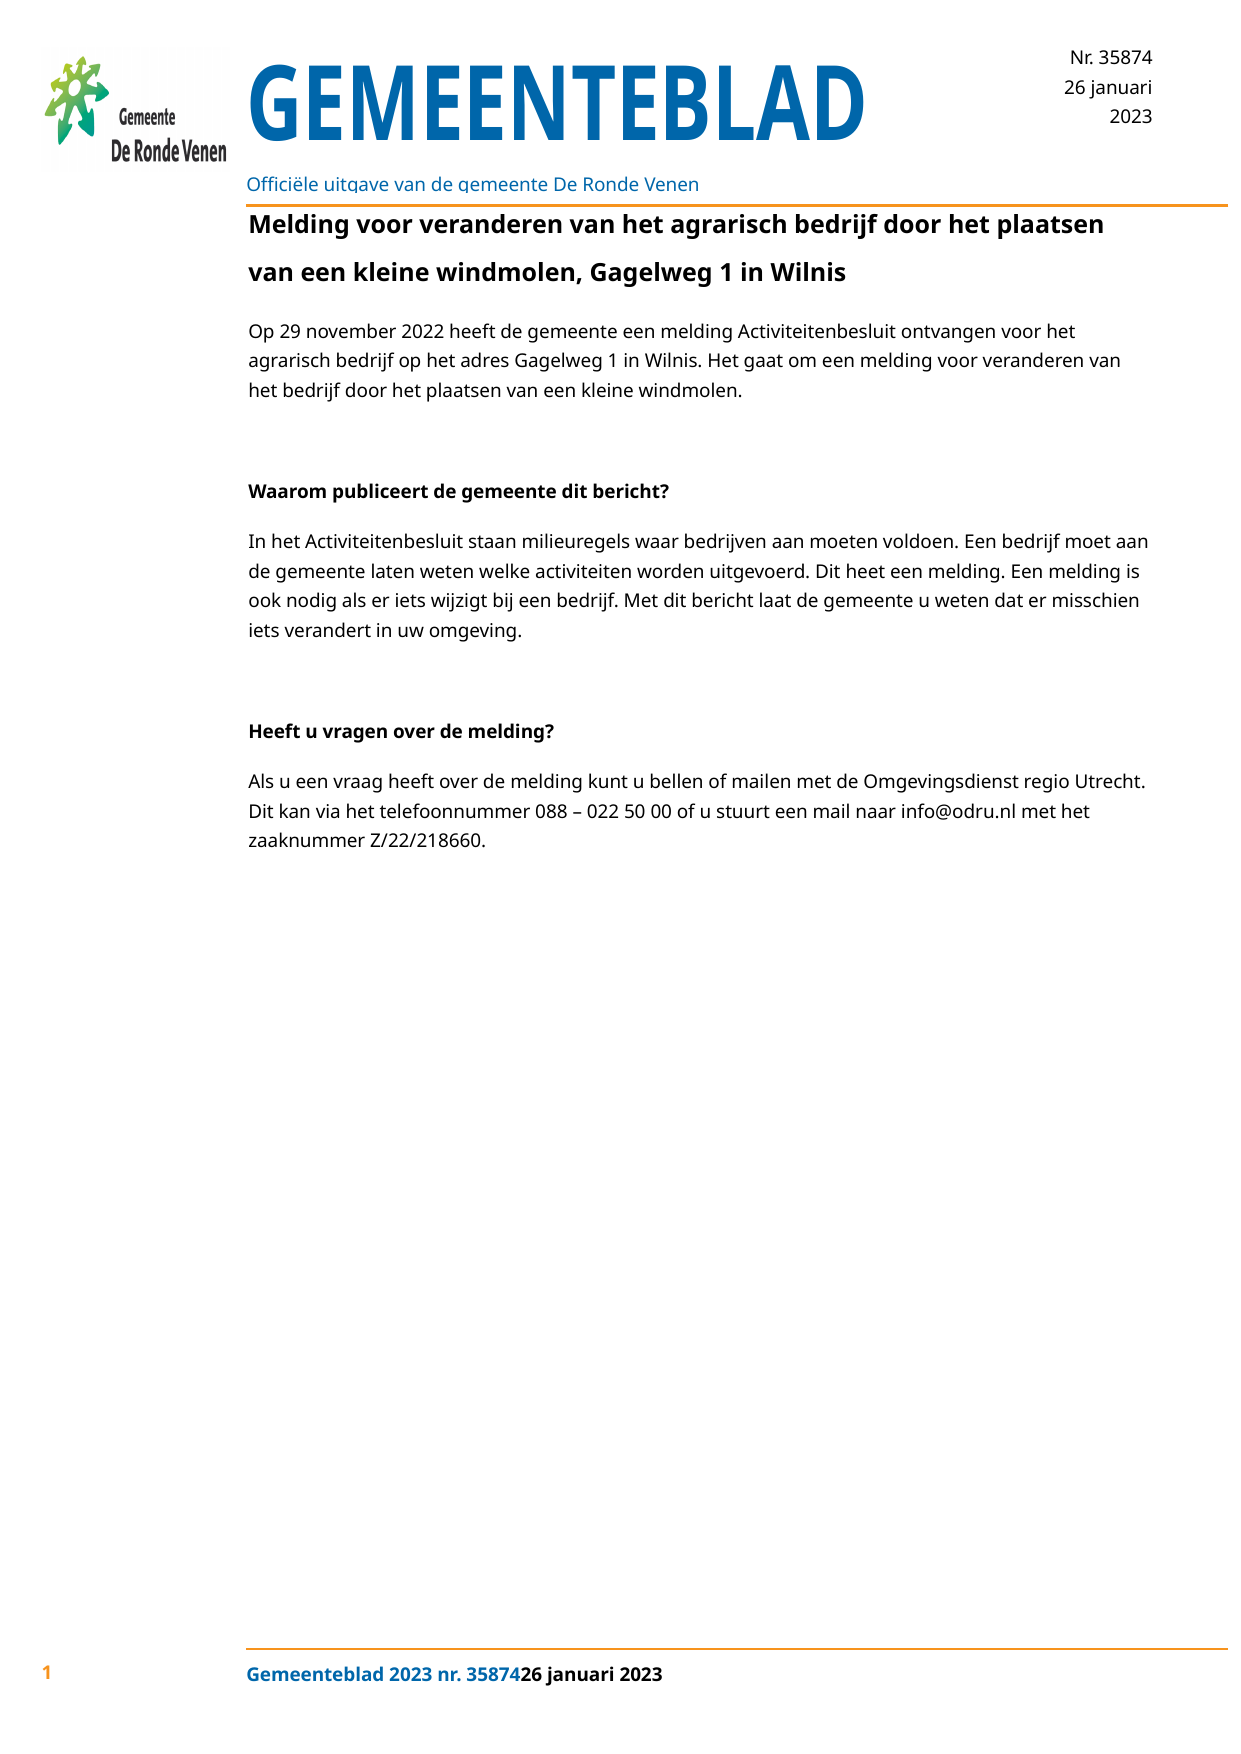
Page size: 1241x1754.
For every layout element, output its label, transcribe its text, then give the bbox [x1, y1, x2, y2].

text Melding voor veranderen van het agrarisch bedrijf door het plaatsen van een kleine windmolen, Gagelweg 1 in Wilnis [248, 207, 1152, 288]
text In het Activiteitenbesluit staan milieuregels waar bedrijven aan moeten voldoen. Een bedrijf moet aan de gemeente laten weten welke activiteiten worden uitgevoerd. Dit heet een melding. Een melding is ook nodig als er iets wijzigt bij een bedrijf. Met dit bericht laat de gemeente u weten dat er misschien iets verandert in uw omgeving. [248, 528, 1152, 643]
text Op 29 november 2022 heeft de gemeente een melding Activiteitenbesluit ontvangen voor het agrarisch bedrijf op het adres Gagelweg 1 in Wilnis. Het gaat om een melding voor veranderen van het bedrijf door het plaatsen van een kleine windmolen. [248, 318, 1152, 403]
text Waarom publiceert de gemeente dit bericht? [248, 478, 1152, 504]
text Als u een vraag heeft over de melding kunt u bellen of mailen met de Omgevingsdienst regio Utrecht. Dit kan via het telefoonnummer 088 – 022 50 00 of u stuurt een mail naar info@odru.nl met het zaaknummer Z/22/218660. [248, 768, 1152, 853]
picture [41, 47, 231, 172]
text Heeft u vragen over de melding? [248, 718, 1152, 744]
